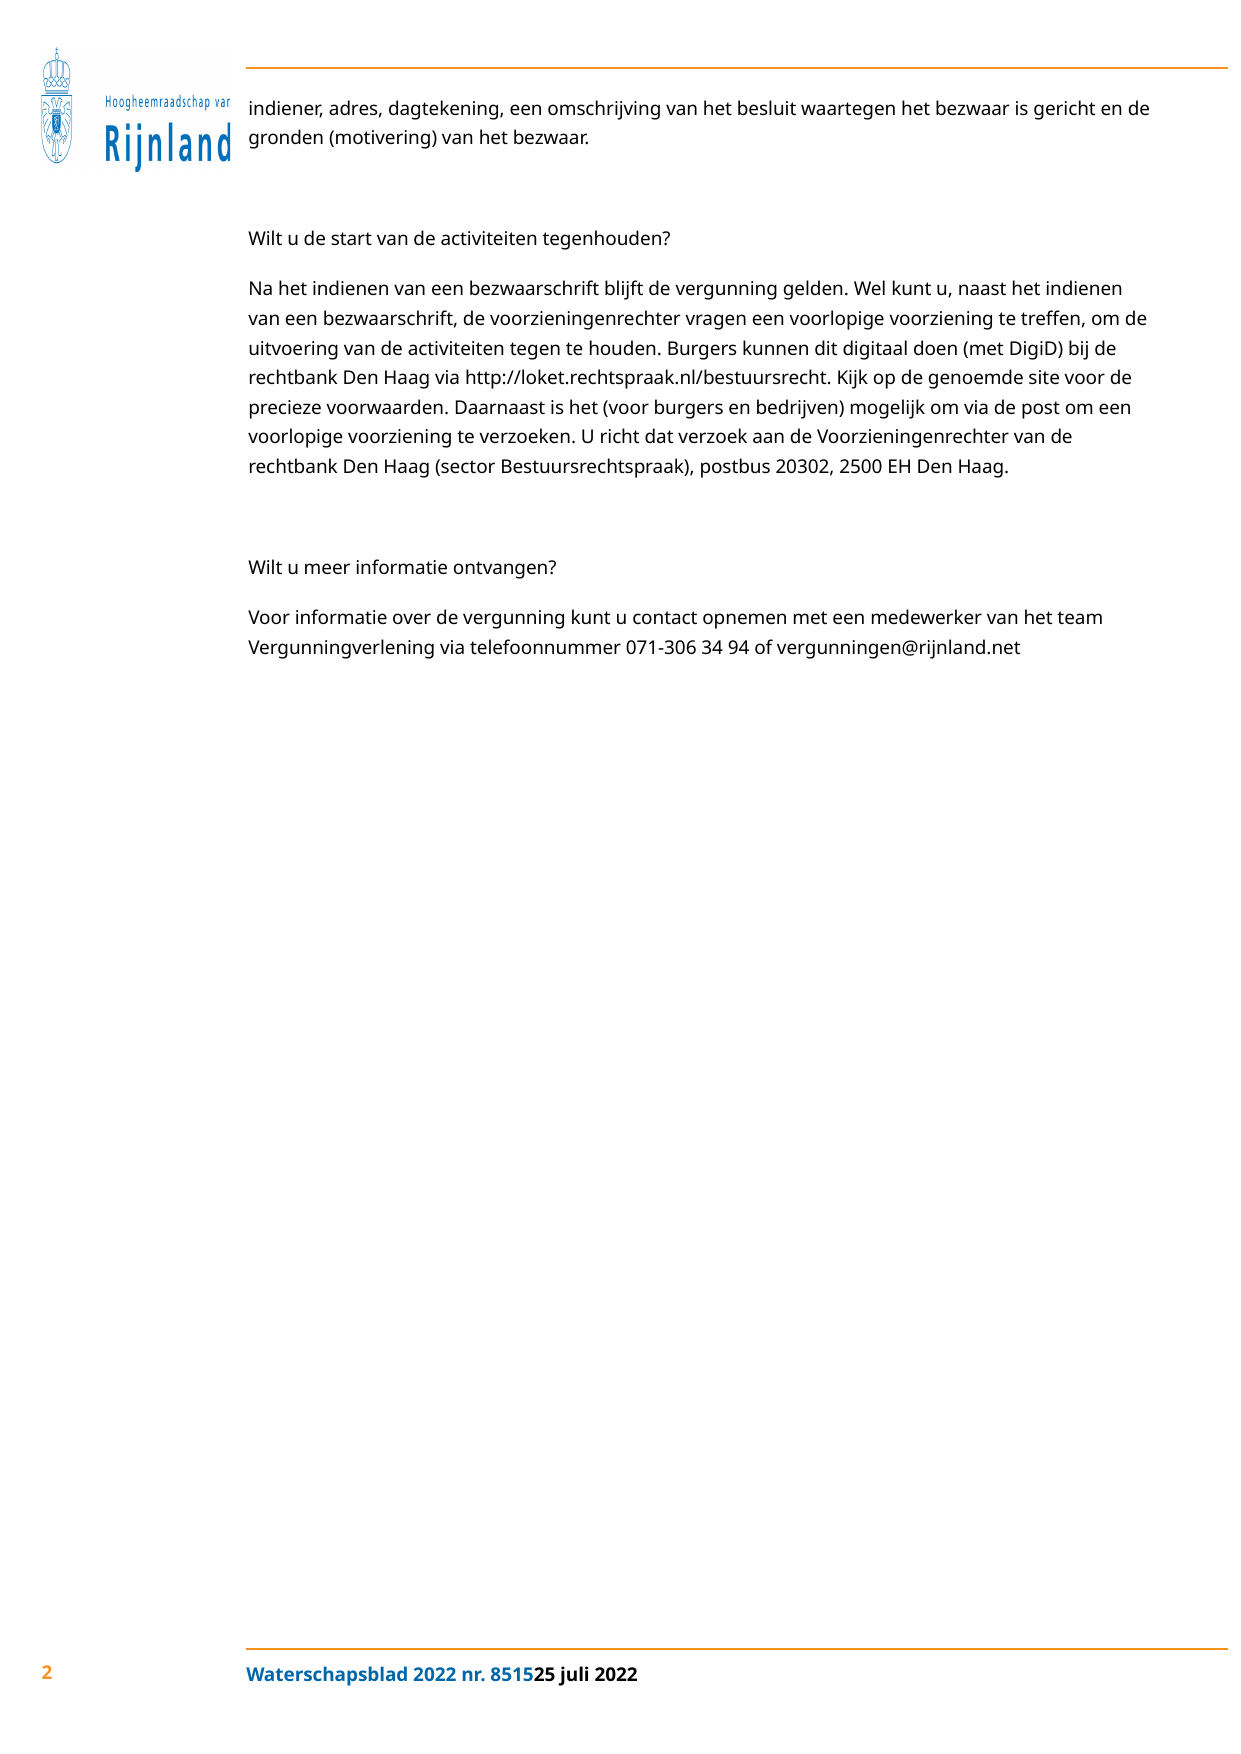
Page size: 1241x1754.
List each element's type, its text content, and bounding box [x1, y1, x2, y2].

text indiener, adres, dagtekening, een omschrijving van het besluit waartegen het bezwaar is gericht en de gronden (motivering) van het bezwaar. [248, 95, 1152, 150]
text Wilt u meer informatie ontvangen? [248, 554, 1152, 580]
text Na het indienen van een bezwaarschrift blijft de vergunning gelden. Wel kunt u, naast het indienen van een bezwaarschrift, de voorzieningenrechter vragen een voorlopige voorziening te treffen, om de uitvoering van de activiteiten tegen te houden. Burgers kunnen dit digitaal doen (met DigiD) bij de rechtbank Den Haag via http://loket.rechtspraak.nl/bestuursrecht. Kijk op de genoemde site voor de precieze voorwaarden. Daarnaast is het (voor burgers en bedrijven) mogelijk om via de post om een voorlopige voorziening te verzoeken. U richt dat verzoek aan de Voorzieningenrechter van de rechtbank Den Haag (sector Bestuursrechtspraak), postbus 20302, 2500 EH Den Haag. [248, 276, 1152, 479]
text Wilt u de start van de activiteiten tegenhouden? [248, 225, 1152, 251]
text Voor informatie over de vergunning kunt u contact opnemen met een medewerker van het team Vergunningverlening via telefoonnummer 071-306 34 94 of vergunningen@rijnland.net [248, 604, 1152, 660]
picture [41, 47, 231, 172]
